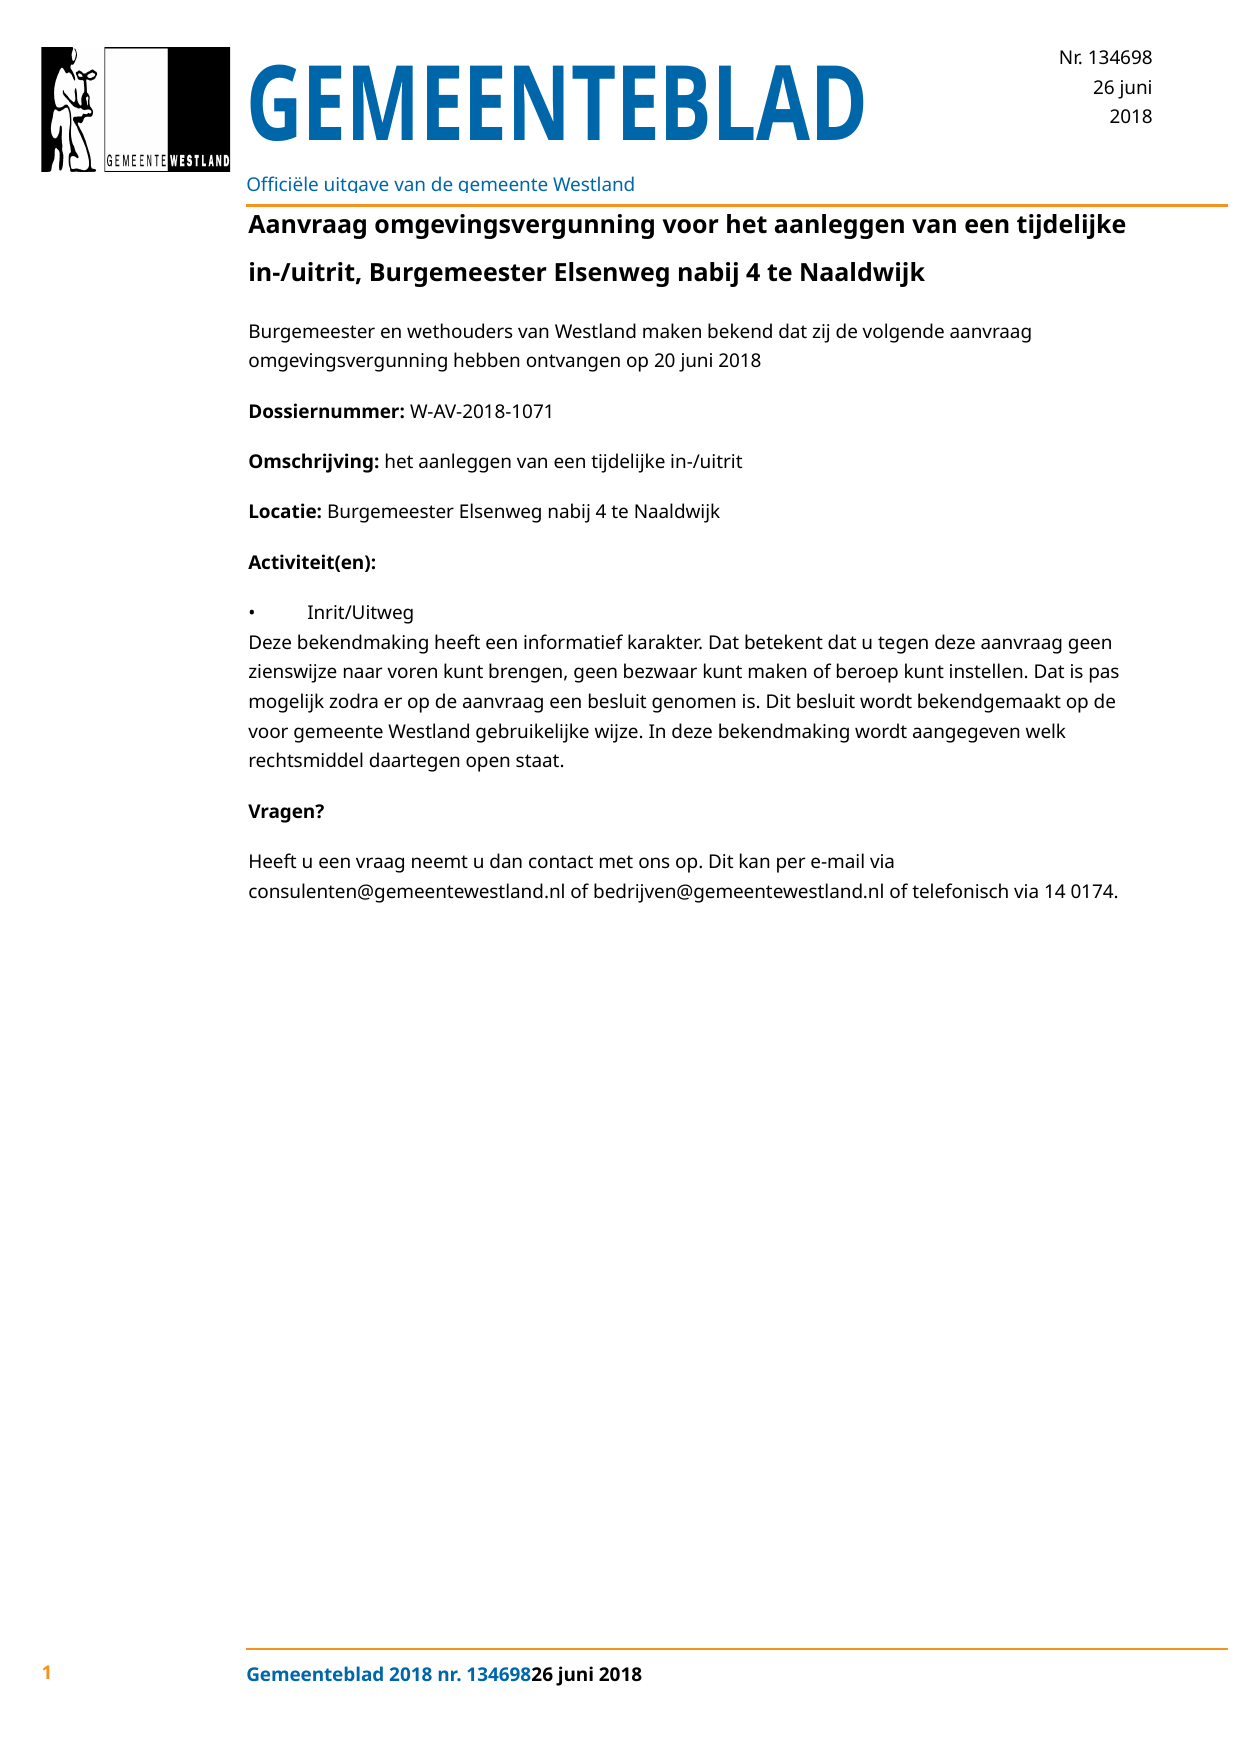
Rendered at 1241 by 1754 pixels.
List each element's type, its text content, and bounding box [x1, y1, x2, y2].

picture [41, 47, 231, 172]
text Activiteit(en): [248, 549, 1152, 575]
text Locatie: Burgemeester Elsenweg nabij 4 te Naaldwijk [248, 499, 1152, 524]
text Omschrijving: het aanleggen van een tijdelijke in-/uitrit [248, 448, 1152, 474]
text Aanvraag omgevingsvergunning voor het aanleggen van een tijdelijke in-/uitrit, Burgemeester Elsenweg nabij 4 te Naaldwijk [248, 207, 1152, 288]
text Deze bekendmaking heeft een informatief karakter. Dat betekent dat u tegen deze aanvraag geen zienswijze naar voren kunt brengen, geen bezwaar kunt maken of beroep kunt instellen. Dat is pas mogelijk zodra er op de aanvraag een besluit genomen is. Dit besluit wordt bekendgemaakt op de voor gemeente Westland gebruikelijke wijze. In deze bekendmaking wordt aangegeven welk rechtsmiddel daartegen open staat. [248, 629, 1152, 773]
list Inrit/Uitweg [248, 599, 1152, 625]
text Vragen? [248, 798, 1152, 824]
text Heeft u een vraag neemt u dan contact met ons op. Dit kan per e-mail via consulenten@gemeentewestland.nl of bedrijven@gemeentewestland.nl of telefonisch via 14 0174. [248, 848, 1152, 904]
text Burgemeester en wethouders van Westland maken bekend dat zij de volgende aanvraag omgevingsvergunning hebben ontvangen op 20 juni 2018 [248, 318, 1152, 373]
text Dossiernummer: W-AV-2018-1071 [248, 398, 1152, 424]
